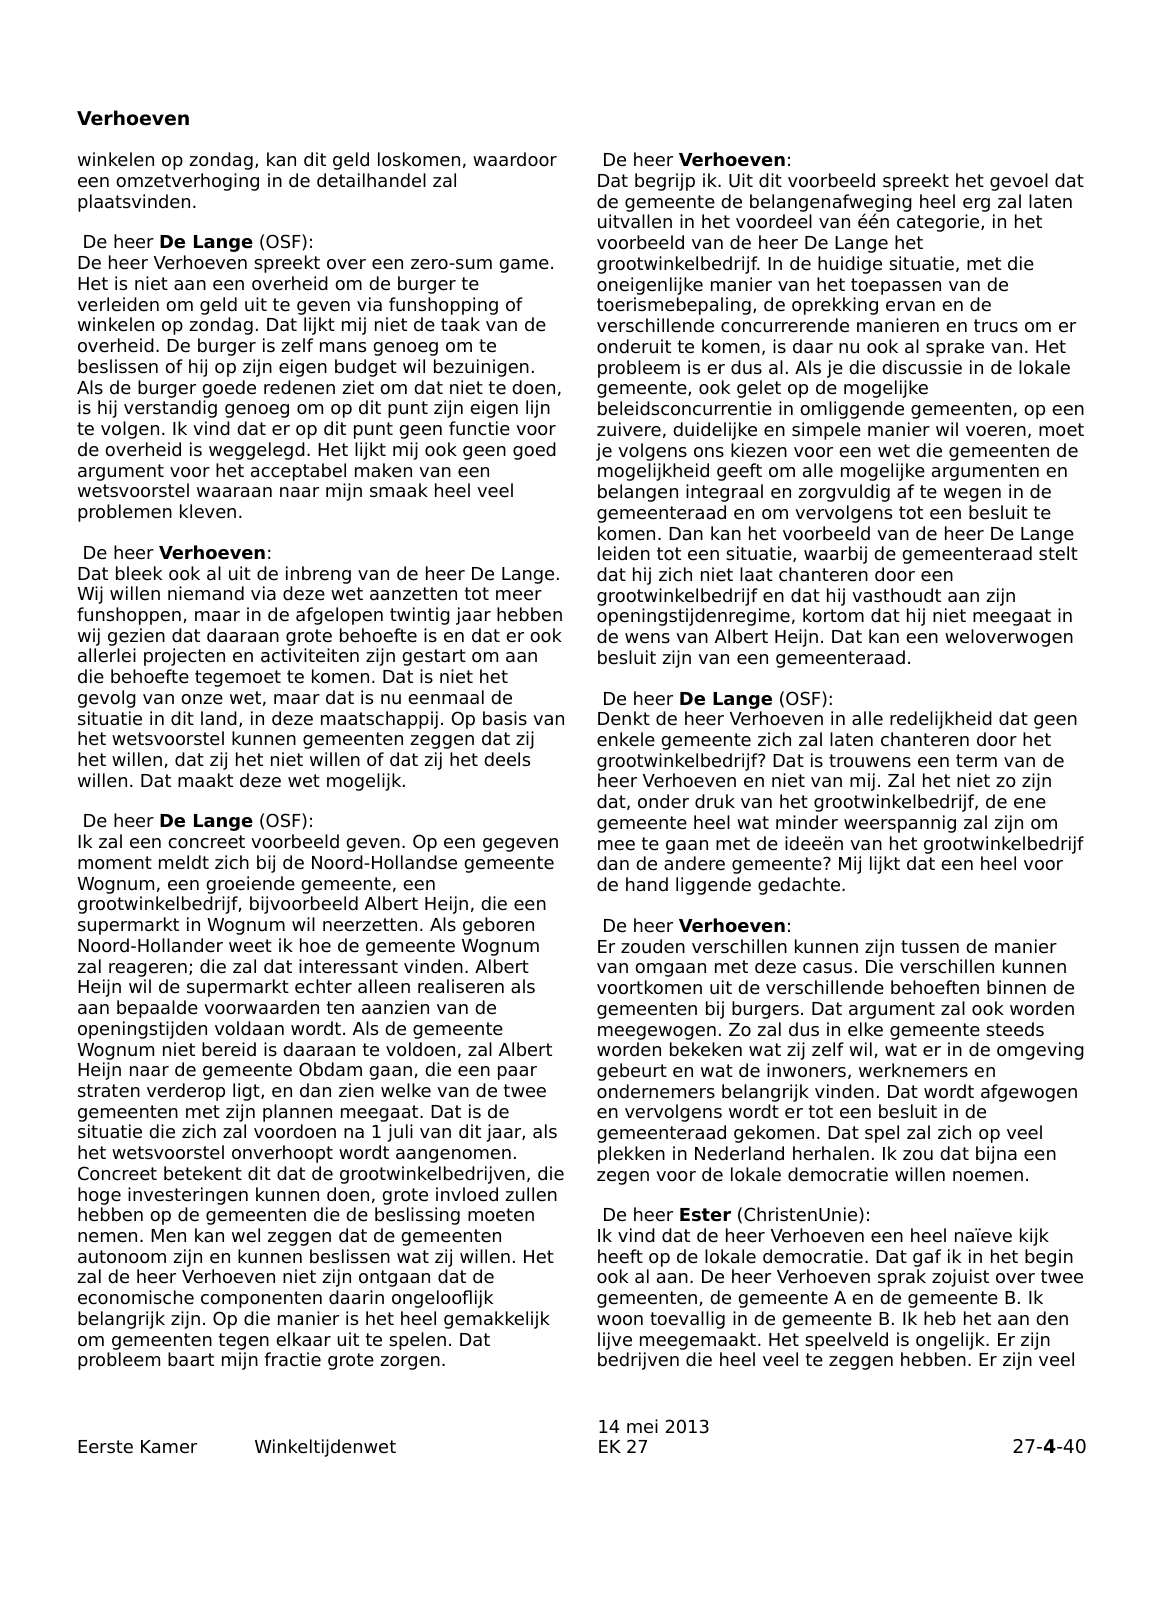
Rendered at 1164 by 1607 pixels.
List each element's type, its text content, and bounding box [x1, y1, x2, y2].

text De heer Verhoeven: [596, 916, 1087, 936]
text Er zouden verschillen kunnen zijn tussen de manier van omgaan met deze casus. Die verschillen kunnen voortkomen uit de verschillende behoeften binnen de gemeenten bij burgers. Dat argument zal ook worden meegewogen. Zo zal dus in elke gemeente steeds worden bekeken wat zij zelf wil, wat er in de omgeving gebeurt en wat de inwoners, werknemers en ondernemers belangrijk vinden. Dat wordt afgewogen en vervolgens wordt er tot een besluit in de gemeenteraad gekomen. Dat spel zal zich op veel plekken in Nederland herhalen. Ik zou dat bijna een zegen voor de lokale democratie willen noemen. [596, 936, 1087, 1185]
text De heer De Lange (OSF): [596, 688, 1087, 709]
text De heer Verhoeven spreekt over een zero-sum game. Het is niet aan een overheid om de burger te verleiden om geld uit te geven via funshopping of winkelen op zondag. Dat lijkt mij niet de taak van de overheid. De burger is zelf mans genoeg om te beslissen of hij op zijn eigen budget wil bezuinigen. Als de burger goede redenen ziet om dat niet te doen, is hij verstandig genoeg om op dit punt zijn eigen lijn te volgen. Ik vind dat er op dit punt geen functie voor de overheid is weggelegd. Het lijkt mij ook geen goed argument voor het acceptabel maken van een wetsvoorstel waaraan naar mijn smaak heel veel problemen kleven. [77, 253, 567, 523]
text Dat begrijp ik. Uit dit voorbeeld spreekt het gevoel dat de gemeente de belangenafweging heel erg zal laten uitvallen in het voordeel van één categorie, in het voorbeeld van de heer De Lange het grootwinkelbedrijf. In de huidige situatie, met die oneigenlijke manier van het toepassen van de toerismebepaling, de oprekking ervan en de verschillende concurrerende manieren en trucs om er onderuit te komen, is daar nu ook al sprake van. Het probleem is er dus al. Als je die discussie in de lokale gemeente, ook gelet op de mogelijke beleidsconcurrentie in omliggende gemeenten, op een zuivere, duidelijke en simpele manier wil voeren, moet je volgens ons kiezen voor een wet die gemeenten de mogelijkheid geeft om alle mogelijke argumenten en belangen integraal en zorgvuldig af te wegen in de gemeenteraad en om vervolgens tot een besluit te komen. Dan kan het voorbeeld van de heer De Lange leiden tot een situatie, waarbij de gemeenteraad stelt dat hij zich niet laat chanteren door een grootwinkelbedrijf en dat hij vasthoudt aan zijn openingstijdenregime, kortom dat hij niet meegaat in de wens van Albert Heijn. Dat kan een weloverwogen besluit zijn van een gemeenteraad. [596, 171, 1087, 668]
text winkelen op zondag, kan dit geld loskomen, waardoor een omzetverhoging in de detailhandel zal plaatsvinden. [77, 150, 567, 212]
text De heer Verhoeven: [77, 543, 567, 563]
text Ik vind dat de heer Verhoeven een heel naïeve kijk heeft op de lokale democratie. Dat gaf ik in het begin ook al aan. De heer Verhoeven sprak zojuist over twee gemeenten, de gemeente A en de gemeente B. Ik woon toevallig in de gemeente B. Ik heb het aan den lijve meegemaakt. Het speelveld is ongelijk. Er zijn bedrijven die heel veel te zeggen hebben. Er zijn veel [596, 1226, 1087, 1371]
text Denkt de heer Verhoeven in alle redelijkheid dat geen enkele gemeente zich zal laten chanteren door het grootwinkelbedrijf? Dat is trouwens een term van de heer Verhoeven en niet van mij. Zal het niet zo zijn dat, onder druk van het grootwinkelbedrijf, de ene gemeente heel wat minder weerspannig zal zijn om mee te gaan met de ideeën van het grootwinkelbedrijf dan de andere gemeente? Mij lijkt dat een heel voor de hand liggende gedachte. [596, 709, 1087, 896]
text Ik zal een concreet voorbeeld geven. Op een gegeven moment meldt zich bij de Noord-Hollandse gemeente Wognum, een groeiende gemeente, een grootwinkelbedrijf, bijvoorbeeld Albert Heijn, die een supermarkt in Wognum wil neerzetten. Als geboren Noord-Hollander weet ik hoe de gemeente Wognum zal reageren; die zal dat interessant vinden. Albert Heijn wil de supermarkt echter alleen realiseren als aan bepaalde voorwaarden ten aanzien van de openingstijden voldaan wordt. Als de gemeente Wognum niet bereid is daaraan te voldoen, zal Albert Heijn naar de gemeente Obdam gaan, die een paar straten verderop ligt, en dan zien welke van de twee gemeenten met zijn plannen meegaat. Dat is de situatie die zich zal voordoen na 1 juli van dit jaar, als het wetsvoorstel onverhoopt wordt aangenomen. Concreet betekent dit dat de grootwinkelbedrijven, die hoge investeringen kunnen doen, grote invloed zullen hebben op de gemeenten die de beslissing moeten nemen. Men kan wel zeggen dat de gemeenten autonoom zijn en kunnen beslissen wat zij willen. Het zal de heer Verhoeven niet zijn ontgaan dat de economische componenten daarin ongelooflijk belangrijk zijn. Op die manier is het heel gemakkelijk om gemeenten tegen elkaar uit te spelen. Dat probleem baart mijn fractie grote zorgen. [77, 832, 567, 1371]
text Dat bleek ook al uit de inbreng van de heer De Lange. Wij willen niemand via deze wet aanzetten tot meer funshoppen, maar in de afgelopen twintig jaar hebben wij gezien dat daaraan grote behoefte is en dat er ook allerlei projecten en activiteiten zijn gestart om aan die behoefte tegemoet te komen. Dat is niet het gevolg van onze wet, maar dat is nu eenmaal de situatie in dit land, in deze maatschappij. Op basis van het wetsvoorstel kunnen gemeenten zeggen dat zij het willen, dat zij het niet willen of dat zij het deels willen. Dat maakt deze wet mogelijk. [77, 563, 567, 791]
text De heer De Lange (OSF): [77, 811, 567, 832]
text De heer Verhoeven: [596, 150, 1087, 171]
text De heer De Lange (OSF): [77, 232, 567, 253]
text De heer Ester (ChristenUnie): [596, 1205, 1087, 1226]
